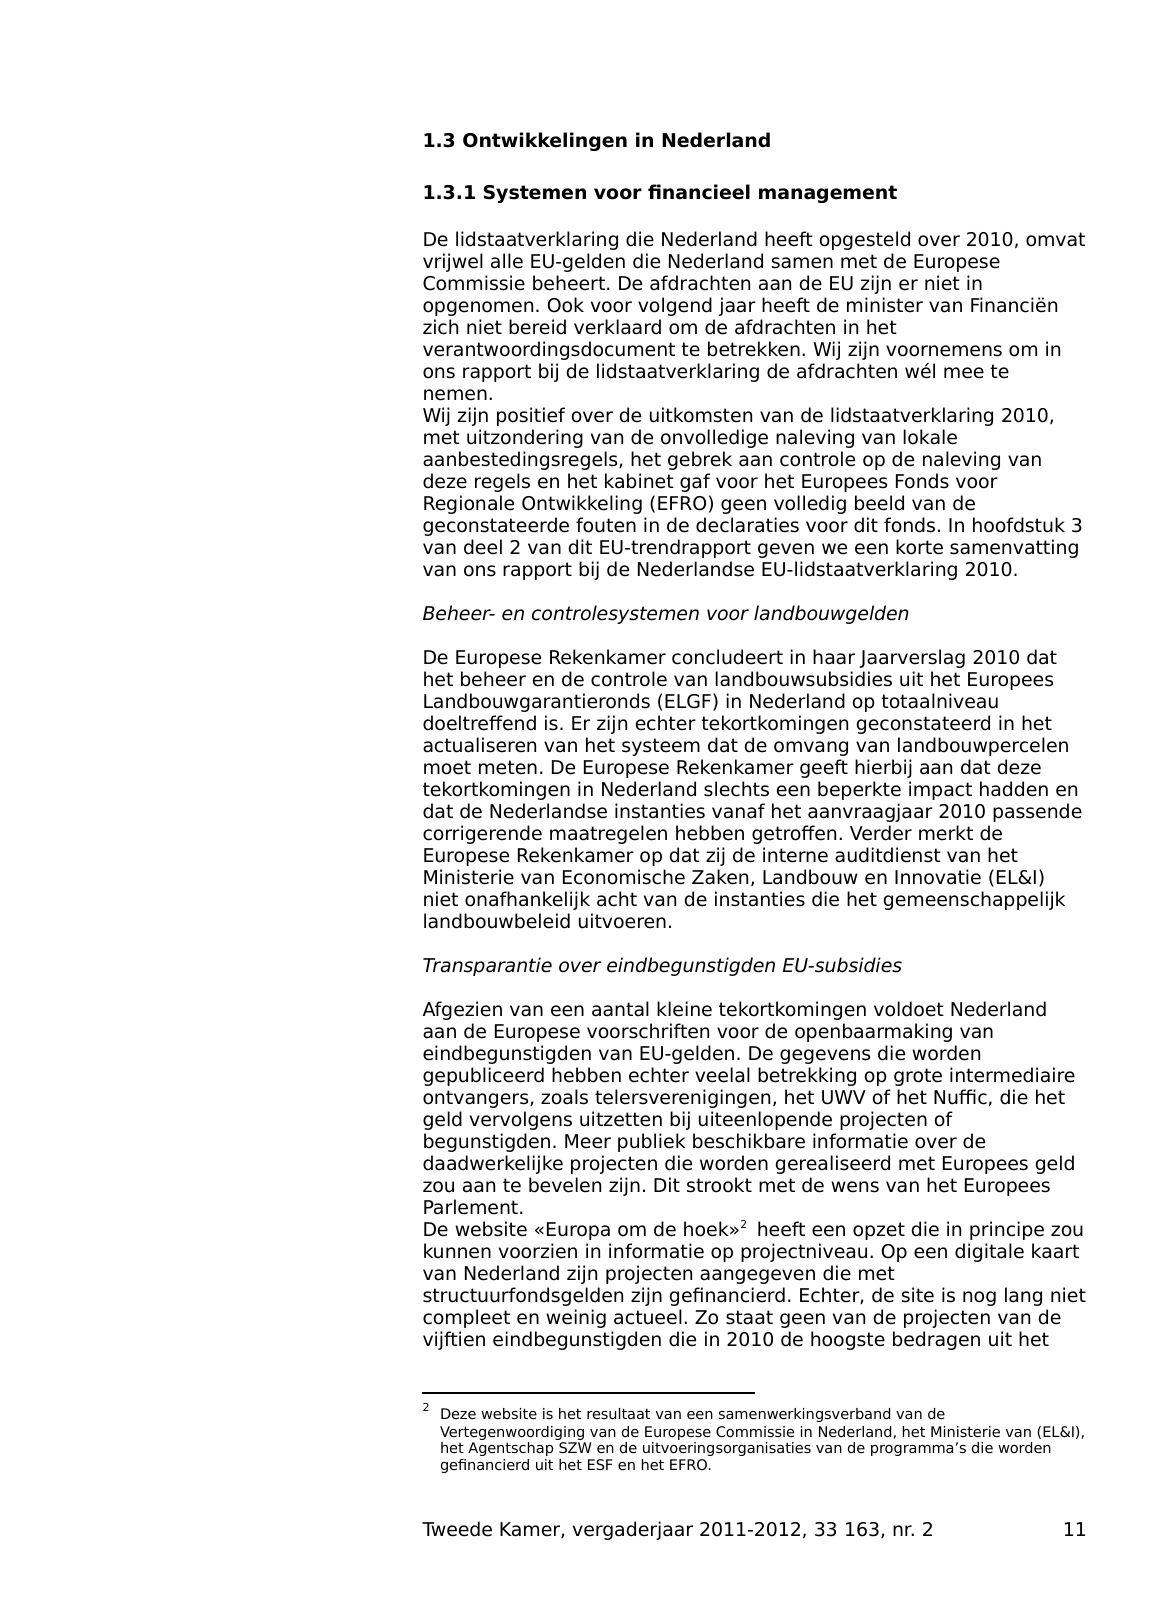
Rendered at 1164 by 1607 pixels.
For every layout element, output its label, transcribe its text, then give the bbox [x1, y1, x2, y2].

subtitle Beheer- en controlesystemen voor landbouwgelden [422, 603, 1087, 625]
text De Europese Rekenkamer concludeert in haar Jaarverslag 2010 dat het beheer en de controle van landbouwsubsidies uit het Europees Landbouwgarantieronds (ELGF) in Nederland op totaalniveau doeltreffend is. Er zijn echter tekortkomingen geconstateerd in het actualiseren van het systeem dat de omvang van landbouwpercelen moet meten. De Europese Rekenkamer geeft hierbij aan dat deze tekortkomingen in Nederland slechts een beperkte impact hadden en dat de Nederlandse instanties vanaf het aanvraagjaar 2010 passende corrigerende maatregelen hebben getroffen. Verder merkt de Europese Rekenkamer op dat zij de interne auditdienst van het Ministerie van Economische Zaken, Landbouw en Innovatie (EL&I) niet onafhankelijk acht van de instanties die het gemeenschappelijk landbouwbeleid uitvoeren. [422, 647, 1087, 933]
subtitle Transparantie over eindbegunstigden EU-subsidies [422, 955, 1087, 977]
text De website «Europa om de hoek» heeft een opzet die in principe zou kunnen voorzien in informatie op projectniveau. Op een digitale kaart van Nederland zijn projecten aangegeven die met structuurfondsgelden zijn gefinancierd. Echter, de site is nog lang niet compleet en weinig actueel. Zo staat geen van de projecten van de vijftien eindbegunstigden die in 2010 de hoogste bedragen uit het [422, 1219, 1087, 1351]
text Afgezien van een aantal kleine tekortkomingen voldoet Nederland aan de Europese voorschriften voor de openbaarmaking van eindbegunstigden van EU-gelden. De gegevens die worden gepubliceerd hebben echter veelal betrekking op grote intermediaire ontvangers, zoals telersverenigingen, het UWV of het Nuffic, die het geld vervolgens uitzetten bij uiteenlopende projecten of begunstigden. Meer publiek beschikbare informatie over de daadwerkelijke projecten die worden gerealiseerd met Europees geld zou aan te bevelen zijn. Dit strookt met de wens van het Europees Parlement. [422, 999, 1087, 1219]
text Deze website is het resultaat van een samenwerkingsverband van de Vertegenwoordiging van de Europese Commissie in Nederland, het Ministerie van (EL&I), het Agentschap SZW en de uitvoeringsorganisaties van de programma’s die worden gefinancierd uit het ESF en het EFRO. [422, 1402, 1087, 1474]
text De lidstaatverklaring die Nederland heeft opgesteld over 2010, omvat vrijwel alle EU-gelden die Nederland samen met de Europese Commissie beheert. De afdrachten aan de EU zijn er niet in opgenomen. Ook voor volgend jaar heeft de minister van Financiën zich niet bereid verklaard om de afdrachten in het verantwoordingsdocument te betrekken. Wij zijn voornemens om in ons rapport bij de lidstaatverklaring de afdrachten wél mee te nemen. [422, 229, 1087, 405]
subtitle 1.3 Ontwikkelingen in Nederland [422, 130, 1087, 152]
subtitle 1.3.1 Systemen voor financieel management [422, 182, 1087, 204]
text Wij zijn positief over de uitkomsten van de lidstaatverklaring 2010, met uitzondering van de onvolledige naleving van lokale aanbestedingsregels, het gebrek aan controle op de naleving van deze regels en het kabinet gaf voor het Europees Fonds voor Regionale Ontwikkeling (EFRO) geen volledig beeld van de geconstateerde fouten in de declaraties voor dit fonds. In hoofdstuk 3 van deel 2 van dit EU-trendrapport geven we een korte samenvatting van ons rapport bij de Nederlandse EU-lidstaatverklaring 2010. [422, 405, 1087, 581]
